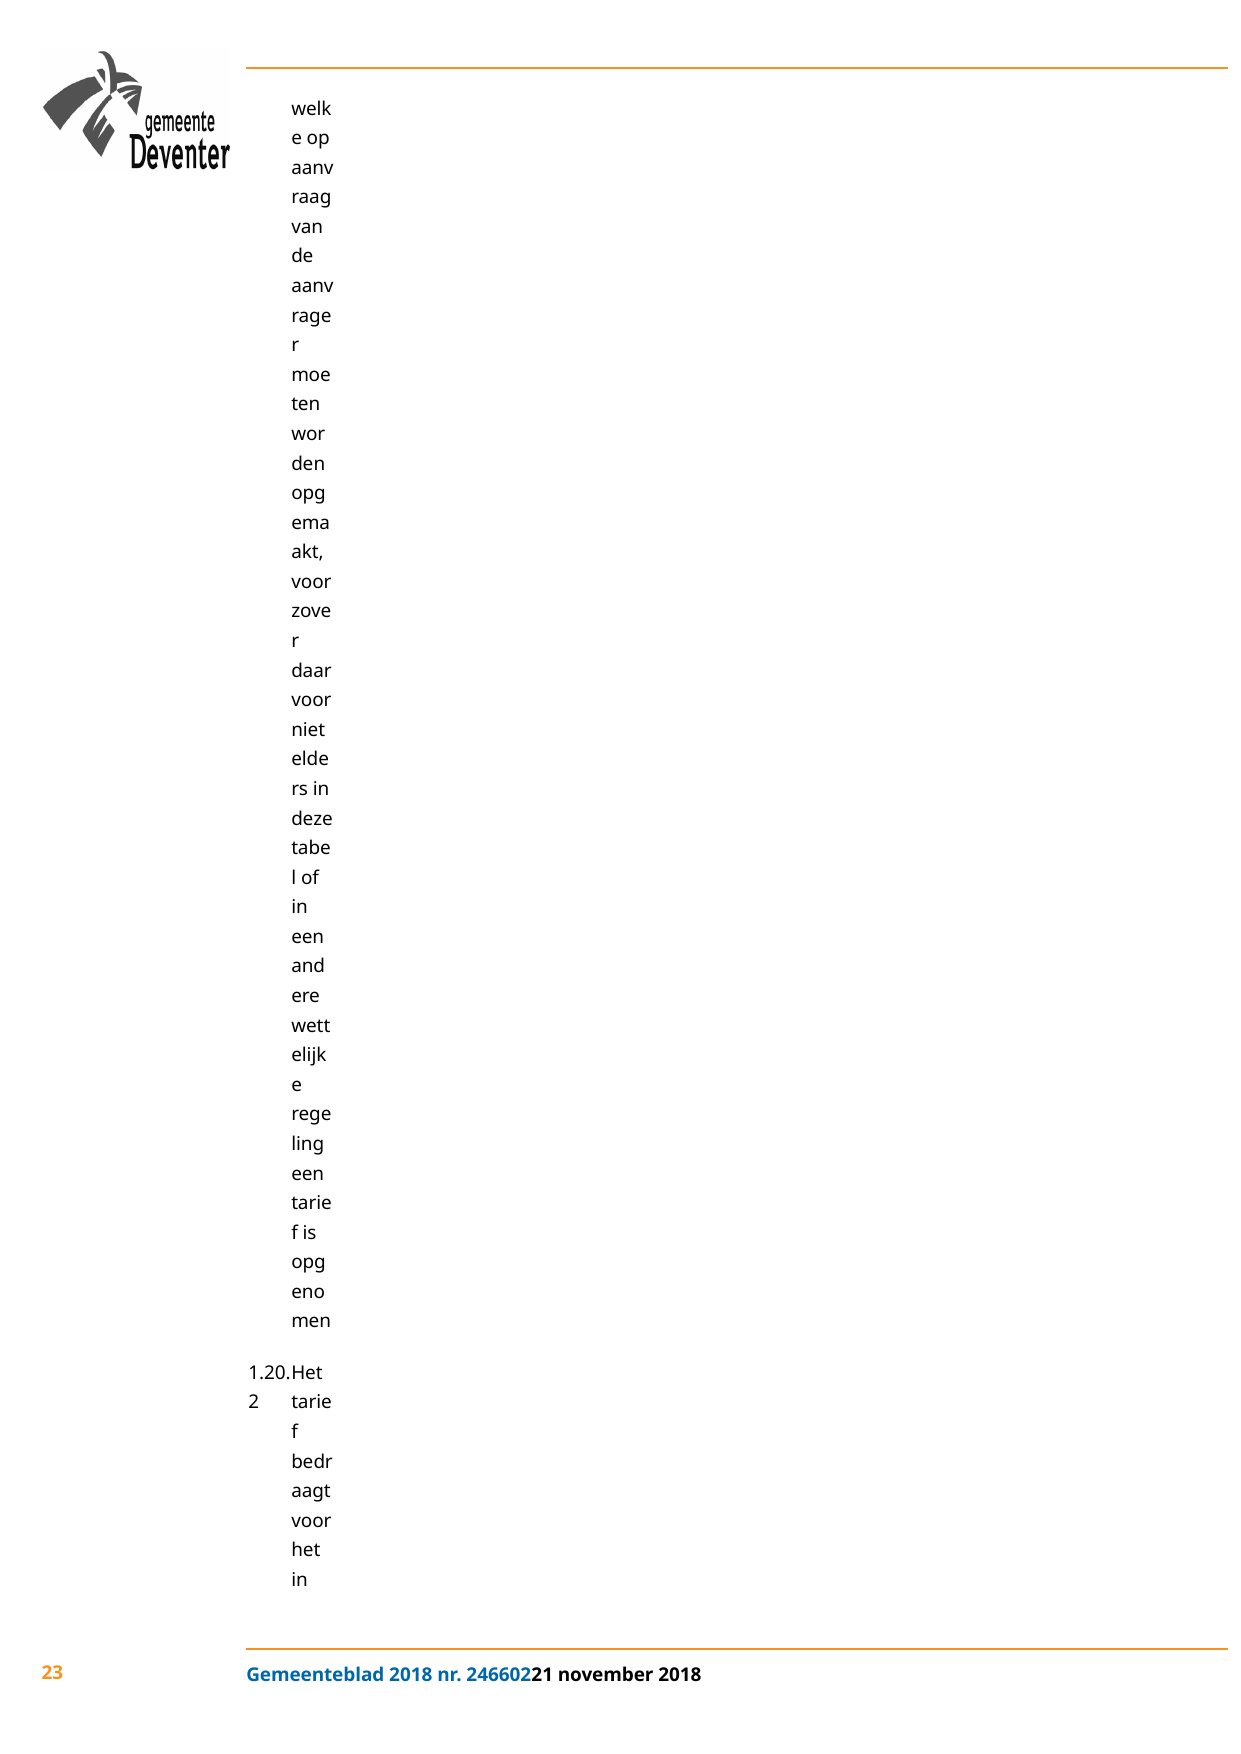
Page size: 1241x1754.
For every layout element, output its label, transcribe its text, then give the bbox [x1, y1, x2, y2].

table_cell welke op aanvraag van de aanvrager moeten worden opgemaakt, voor zover daarvoor niet elders in deze tabel of in een andere wettelijke regeling een tarief is opgenomen [291, 95, 334, 1333]
table_cell [248, 95, 291, 1333]
table_cell [334, 1334, 377, 1359]
table_cell [291, 1334, 334, 1359]
table_cell [334, 1359, 377, 1592]
table_cell 1.20.2 [248, 1359, 291, 1592]
table_cell Het tarief bedraagt voor het in [291, 1359, 334, 1592]
table_cell [334, 95, 377, 1333]
table_cell [248, 1334, 291, 1359]
picture [41, 47, 231, 172]
